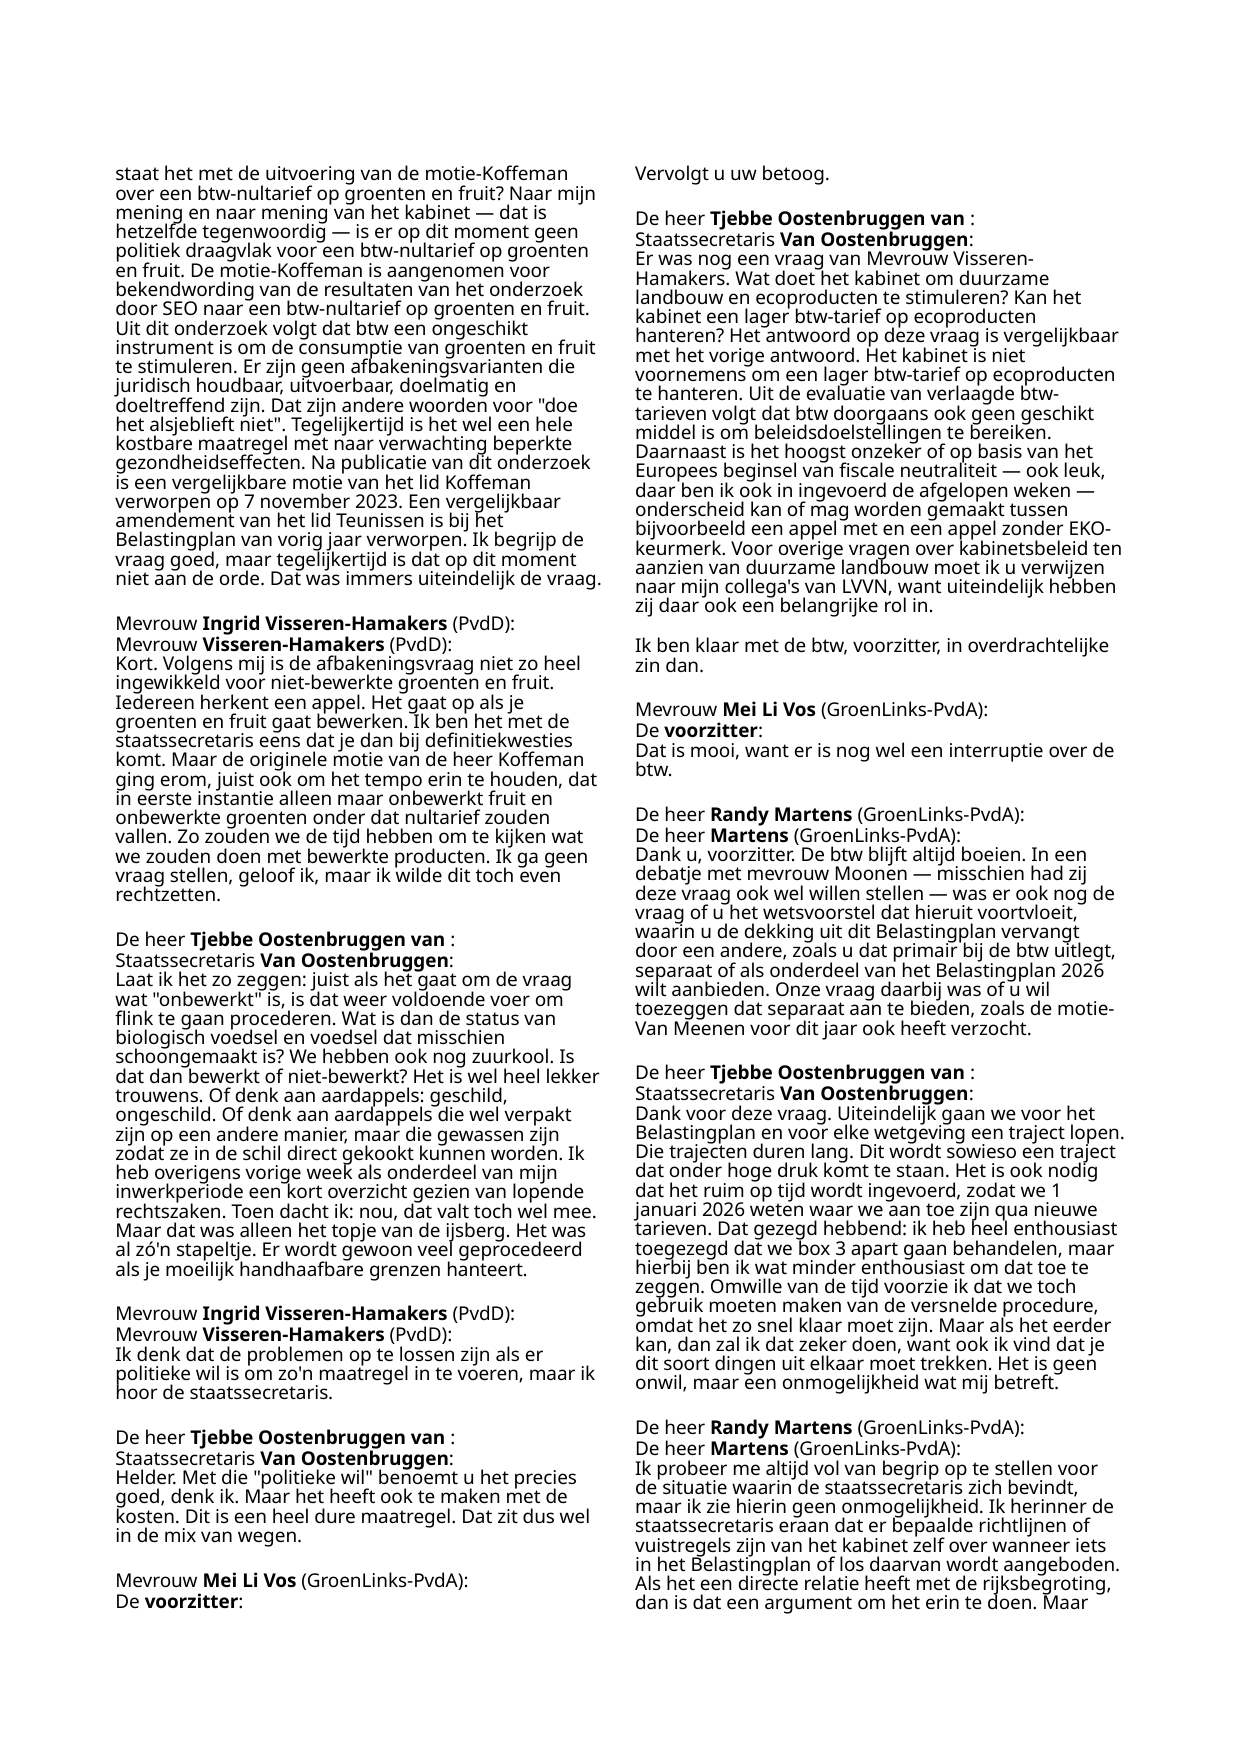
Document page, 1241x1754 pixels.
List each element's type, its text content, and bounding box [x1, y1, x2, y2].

text Mevrouw Visseren-Hamakers (PvdD): [115, 1326, 605, 1346]
text Staatssecretaris Van Oostenbruggen: [635, 231, 1125, 250]
text De heer Tjebbe Oostenbruggen van : [115, 1424, 605, 1450]
text Mevrouw Mei Li Vos (GroenLinks-PvdA): [635, 697, 1125, 722]
text De heer Randy Martens (GroenLinks-PvdA): [635, 801, 1125, 827]
text Ik probeer me altijd vol van begrip op te stellen voor de situatie waarin de staatssecretaris zich bevindt, maar ik zie hierin geen onmogelijkheid. Ik herinner de staatssecretaris eraan dat er bepaalde richtlijnen of vuistregels zijn van het kabinet zelf over wanneer iets in het Belastingplan of los daarvan wordt aangeboden. Als het een directe relatie heeft met de rijksbegroting, dan is dat een argument om het erin te doen. Maar [635, 1459, 1125, 1614]
text De heer Tjebbe Oostenbruggen van : [635, 205, 1125, 231]
text De voorzitter: [115, 1593, 605, 1612]
text Staatssecretaris Van Oostenbruggen: [115, 1450, 605, 1469]
text De voorzitter: [635, 722, 1125, 742]
text De heer Martens (GroenLinks-PvdA): [635, 1440, 1125, 1459]
text Dank voor deze vraag. Uiteindelijk gaan we voor het Belastingplan en voor elke wetgeving een traject lopen. Die trajecten duren lang. Dit wordt sowieso een traject dat onder hoge druk komt te staan. Het is ook nodig dat het ruim op tijd wordt ingevoerd, zodat we 1 januari 2026 weten waar we aan toe zijn qua nieuwe tarieven. Dat gezegd hebbend: ik heb heel enthousiast toegezegd dat we box 3 apart gaan behandelen, maar hierbij ben ik wat minder enthousiast om dat toe te zeggen. Omwille van de tijd voorzie ik dat we toch gebruik moeten maken van de versnelde procedure, omdat het zo snel klaar moet zijn. Maar als het eerder kan, dan zal ik dat zeker doen, want ook ik vind dat je dit soort dingen uit elkaar moet trekken. Het is geen onwil, maar een onmogelijkheid wat mij betreft. [635, 1104, 1125, 1394]
text De heer Tjebbe Oostenbruggen van : [635, 1059, 1125, 1085]
text staat het met de uitvoering van de motie-Koffeman over een btw-nultarief op groenten en fruit? Naar mijn mening en naar mening van het kabinet — dat is hetzelfde tegenwoordig — is er op dit moment geen politiek draagvlak voor een btw-nultarief op groenten en fruit. De motie-Koffeman is aangenomen voor bekendwording van de resultaten van het onderzoek door SEO naar een btw-nultarief op groenten en fruit. Uit dit onderzoek volgt dat btw een ongeschikt instrument is om de consumptie van groenten en fruit te stimuleren. Er zijn geen afbakeningsvarianten die juridisch houdbaar, uitvoerbaar, doelmatig en doeltreffend zijn. Dat zijn andere woorden voor "doe het alsjeblieft niet". Tegelijkertijd is het wel een hele kostbare maatregel met naar verwachting beperkte gezondheidseffecten. Na publicatie van dit onderzoek is een vergelijkbare motie van het lid Koffeman verworpen op 7 november 2023. Een vergelijkbaar amendement van het lid Teunissen is bij het Belastingplan van vorig jaar verworpen. Ik begrijp de vraag goed, maar tegelijkertijd is dat op dit moment niet aan de orde. Dat was immers uiteindelijk de vraag. [115, 165, 605, 589]
text Ik denk dat de problemen op te lossen zijn als er politieke wil is om zo'n maatregel in te voeren, maar ik hoor de staatssecretaris. [115, 1346, 605, 1403]
text Helder. Met die "politieke wil" benoemt u het precies goed, denk ik. Maar het heeft ook te maken met de kosten. Dit is een heel dure maatregel. Dat zit dus wel in de mix van wegen. [115, 1469, 605, 1546]
text Staatssecretaris Van Oostenbruggen: [115, 952, 605, 971]
text Ik ben klaar met de btw, voorzitter, in overdrachtelijke zin dan. [635, 637, 1125, 676]
text De heer Martens (GroenLinks-PvdA): [635, 827, 1125, 846]
text Mevrouw Mei Li Vos (GroenLinks-PvdA): [115, 1567, 605, 1593]
text Laat ik het zo zeggen: juist als het gaat om de vraag wat "onbewerkt" is, is dat weer voldoende voer om flink te gaan procederen. Wat is dan de status van biologisch voedsel en voedsel dat misschien schoongemaakt is? We hebben ook nog zuurkool. Is dat dan bewerkt of niet-bewerkt? Het is wel heel lekker trouwens. Of denk aan aardappels: geschild, ongeschild. Of denk aan aardappels die wel verpakt zijn op een andere manier, maar die gewassen zijn zodat ze in de schil direct gekookt kunnen worden. Ik heb overigens vorige week als onderdeel van mijn inwerkperiode een kort overzicht gezien van lopende rechtszaken. Toen dacht ik: nou, dat valt toch wel mee. Maar dat was alleen het topje van de ijsberg. Het was al zó'n stapeltje. Er wordt gewoon veel geprocedeerd als je moeilijk handhaafbare grenzen hanteert. [115, 971, 605, 1280]
text Mevrouw Visseren-Hamakers (PvdD): [115, 636, 605, 655]
text Mevrouw Ingrid Visseren-Hamakers (PvdD): [115, 610, 605, 636]
text Staatssecretaris Van Oostenbruggen: [635, 1085, 1125, 1104]
text Er was nog een vraag van Mevrouw Visseren-Hamakers. Wat doet het kabinet om duurzame landbouw en ecoproducten te stimuleren? Kan het kabinet een lager btw-tarief op ecoproducten hanteren? Het antwoord op deze vraag is vergelijkbaar met het vorige antwoord. Het kabinet is niet voornemens om een lager btw-tarief op ecoproducten te hanteren. Uit de evaluatie van verlaagde btw-tarieven volgt dat btw doorgaans ook geen geschikt middel is om beleidsdoelstellingen te bereiken. Daarnaast is het hoogst onzeker of op basis van het Europees beginsel van fiscale neutraliteit — ook leuk, daar ben ik ook in ingevoerd de afgelopen weken — onderscheid kan of mag worden gemaakt tussen bijvoorbeeld een appel met en een appel zonder EKO-keurmerk. Voor overige vragen over kabinetsbeleid ten aanzien van duurzame landbouw moet ik u verwijzen naar mijn collega's van LVVN, want uiteindelijk hebben zij daar ook een belangrijke rol in. [635, 250, 1125, 617]
text Dank u, voorzitter. De btw blijft altijd boeien. In een debatje met mevrouw Moonen — misschien had zij deze vraag ook wel willen stellen — was er ook nog de vraag of u het wetsvoorstel dat hieruit voortvloeit, waarin u de dekking uit dit Belastingplan vervangt door een andere, zoals u dat primair bij de btw uitlegt, separaat of als onderdeel van het Belastingplan 2026 wilt aanbieden. Onze vraag daarbij was of u wil toezeggen dat separaat aan te bieden, zoals de motie-Van Meenen voor dit jaar ook heeft verzocht. [635, 846, 1125, 1039]
text De heer Randy Martens (GroenLinks-PvdA): [635, 1414, 1125, 1440]
text Kort. Volgens mij is de afbakeningsvraag niet zo heel ingewikkeld voor niet-bewerkte groenten en fruit. Iedereen herkent een appel. Het gaat op als je groenten en fruit gaat bewerken. Ik ben het met de staatssecretaris eens dat je dan bij definitiekwesties komt. Maar de originele motie van de heer Koffeman ging erom, juist ook om het tempo erin te houden, dat in eerste instantie alleen maar onbewerkt fruit en onbewerkte groenten onder dat nultarief zouden vallen. Zo zouden we de tijd hebben om te kijken wat we zouden doen met bewerkte producten. Ik ga geen vraag stellen, geloof ik, maar ik wilde dit toch even rechtzetten. [115, 655, 605, 906]
text Mevrouw Ingrid Visseren-Hamakers (PvdD): [115, 1301, 605, 1326]
text De heer Tjebbe Oostenbruggen van : [115, 926, 605, 952]
text Dat is mooi, want er is nog wel een interruptie over de btw. [635, 742, 1125, 780]
text Vervolgt u uw betoog. [635, 165, 1125, 184]
